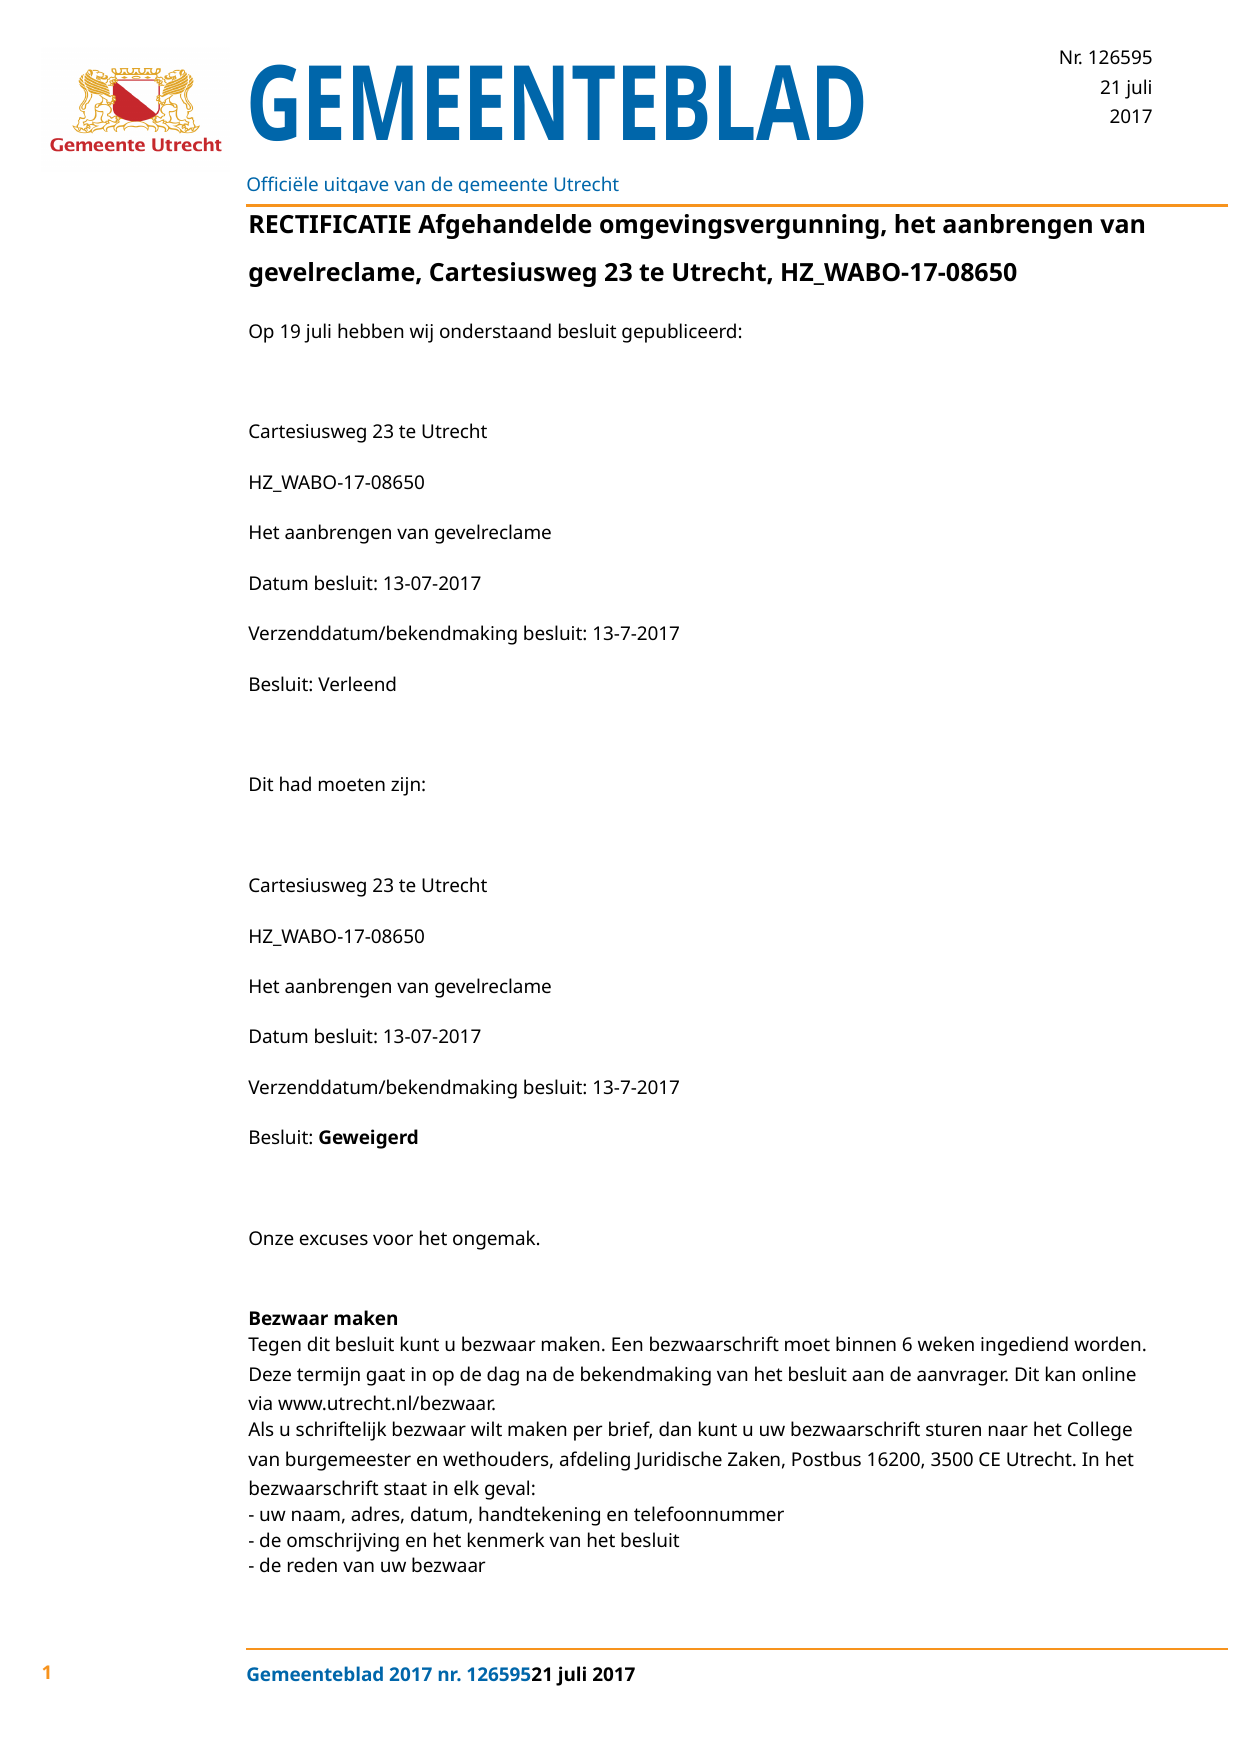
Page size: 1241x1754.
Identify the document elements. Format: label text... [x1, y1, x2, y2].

text RECTIFICATIE Afgehandelde omgevingsvergunning, het aanbrengen van gevelreclame, Cartesiusweg 23 te Utrecht, HZ_WABO-17-08650 [248, 207, 1152, 288]
text Het aanbrengen van gevelreclame [248, 973, 1152, 999]
picture [41, 47, 231, 172]
text Datum besluit: 13-07-2017 [248, 570, 1152, 596]
table_cell Tegen dit besluit kunt u bezwaar maken. Een bezwaarschrift moet binnen 6 weken ingediend worden. Deze termijn gaat in op de dag na de bekendmaking van het besluit aan de aanvrager. Dit kan online via www.utrecht.nl/bezwaar. [248, 1331, 1152, 1416]
text Cartesiusweg 23 te Utrecht [248, 419, 1152, 444]
text Besluit: Geweigerd [248, 1124, 1152, 1150]
text HZ_WABO-17-08650 [248, 469, 1152, 495]
text Verzenddatum/bekendmaking besluit: 13-7-2017 [248, 620, 1152, 646]
text Verzenddatum/bekendmaking besluit: 13-7-2017 [248, 1074, 1152, 1100]
table_cell - uw naam, adres, datum, handtekening en telefoonnummer [248, 1501, 1152, 1527]
table_cell - de reden van uw bezwaar [248, 1553, 1152, 1608]
text Onze excuses voor het ongemak. [248, 1225, 1152, 1251]
text Dit had moeten zijn: [248, 772, 1152, 797]
text Datum besluit: 13-07-2017 [248, 1024, 1152, 1049]
text Cartesiusweg 23 te Utrecht [248, 872, 1152, 898]
text Op 19 juli hebben wij onderstaand besluit gepubliceerd: [248, 318, 1152, 344]
text Besluit: Verleend [248, 671, 1152, 697]
text HZ_WABO-17-08650 [248, 923, 1152, 949]
text Het aanbrengen van gevelreclame [248, 519, 1152, 545]
table_cell Als u schriftelijk bezwaar wilt maken per brief, dan kunt u uw bezwaarschrift sturen naar het College van burgemeester en wethouders, afdeling Juridische Zaken, Postbus 16200, 3500 CE Utrecht. In het bezwaarschrift staat in elk geval: [248, 1416, 1152, 1501]
table_header Bezwaar maken [248, 1306, 1152, 1331]
table_cell - de omschrijving en het kenmerk van het besluit [248, 1527, 1152, 1552]
